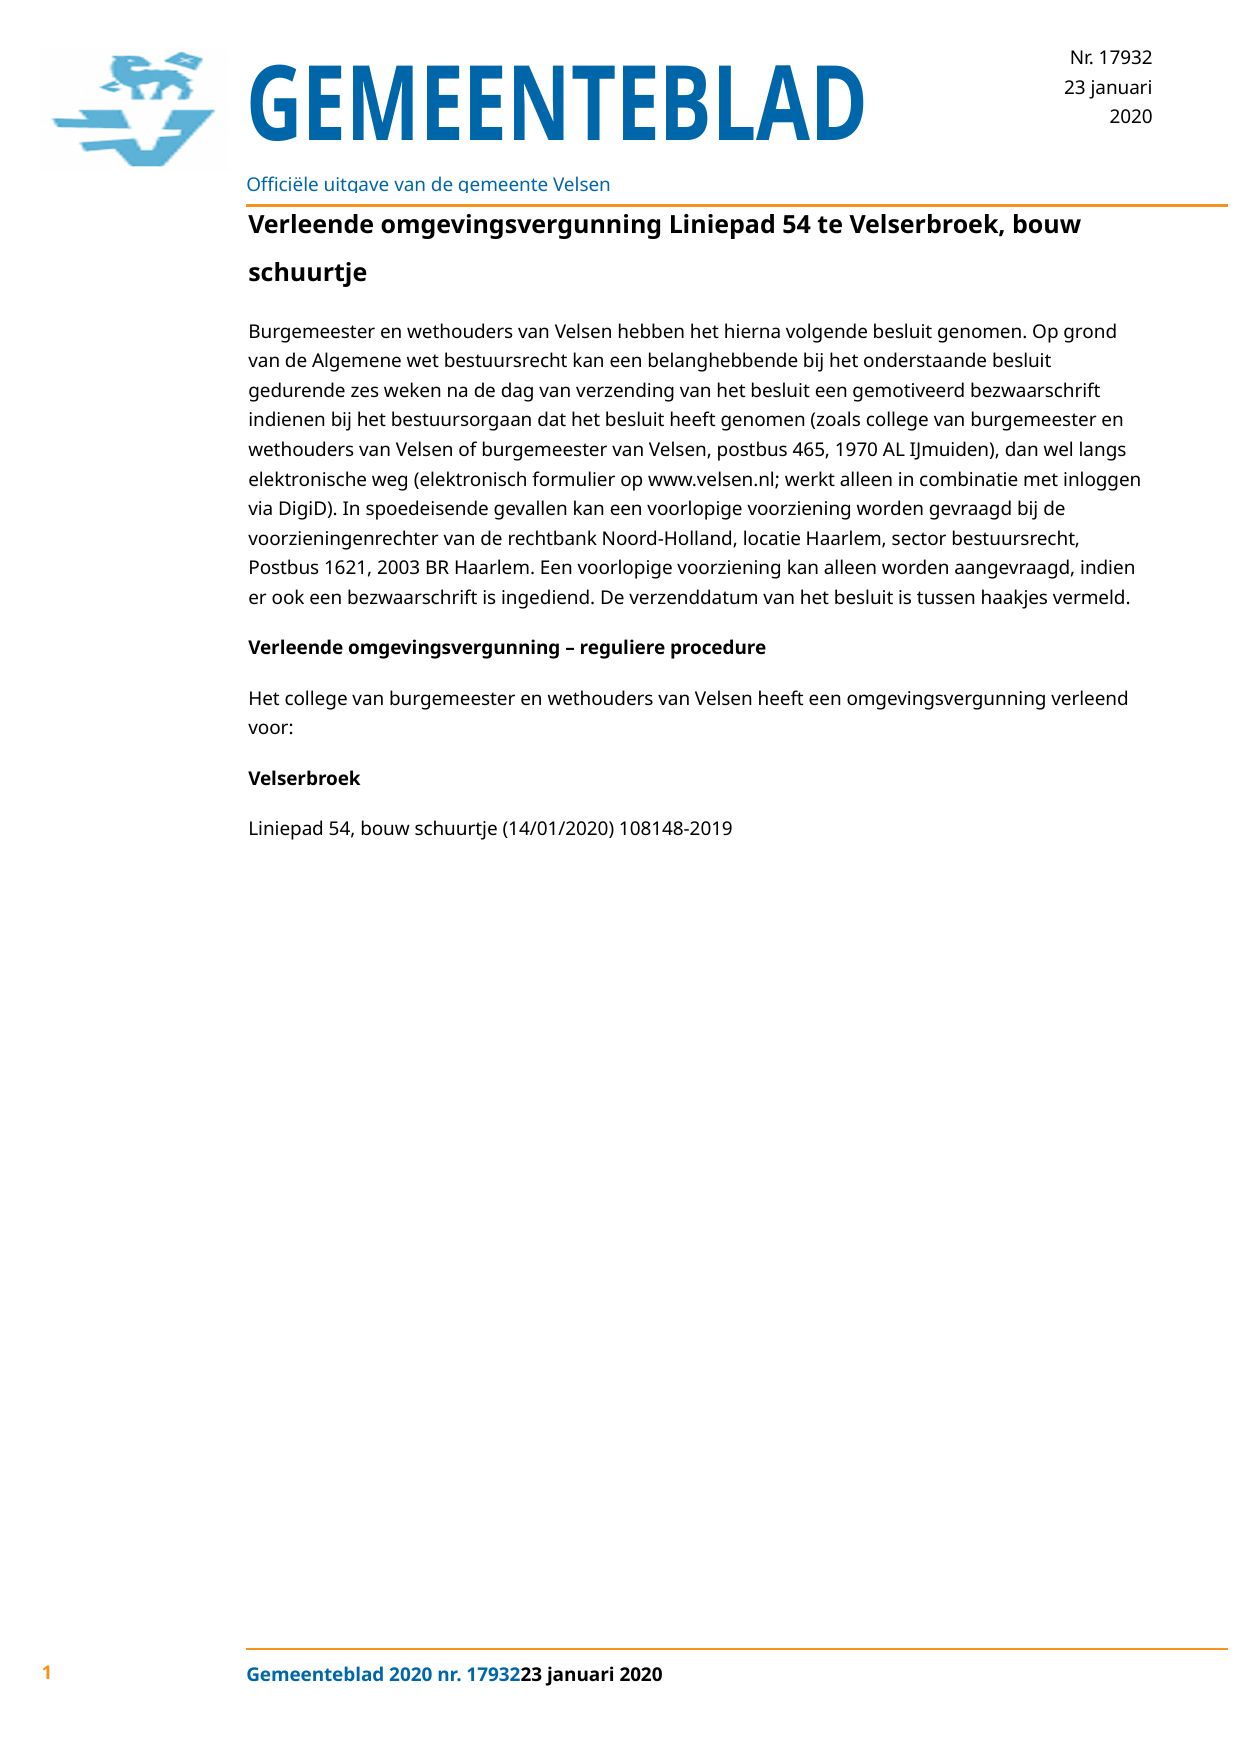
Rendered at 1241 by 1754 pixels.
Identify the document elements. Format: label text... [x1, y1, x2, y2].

picture [41, 47, 231, 172]
text Burgemeester en wethouders van Velsen hebben het hierna volgende besluit genomen. Op grond van de Algemene wet bestuursrecht kan een belanghebbende bij het onderstaande besluit gedurende zes weken na de dag van verzending van het besluit een gemotiveerd bezwaarschrift indienen bij het bestuursorgaan dat het besluit heeft genomen (zoals college van burgemeester en wethouders van Velsen of burgemeester van Velsen, postbus 465, 1970 AL IJmuiden), dan wel langs elektronische weg (elektronisch formulier op www.velsen.nl; werkt alleen in combinatie met inloggen via DigiD). In spoedeisende gevallen kan een voorlopige voorziening worden gevraagd bij de voorzieningenrechter van de rechtbank Noord-Holland, locatie Haarlem, sector bestuursrecht, Postbus 1621, 2003 BR Haarlem. Een voorlopige voorziening kan alleen worden aangevraagd, indien er ook een bezwaarschrift is ingediend. De verzenddatum van het besluit is tussen haakjes vermeld. [248, 318, 1152, 610]
text Het college van burgemeester en wethouders van Velsen heeft een omgevingsvergunning verleend voor: [248, 685, 1152, 740]
text Verleende omgevingsvergunning Liniepad 54 te Velserbroek, bouw schuurtje [248, 207, 1152, 288]
text Verleende omgevingsvergunning – reguliere procedure [248, 634, 1152, 660]
text Velserbroek [248, 765, 1152, 791]
text Liniepad 54, bouw schuurtje (14/01/2020) 108148-2019 [248, 815, 1152, 841]
